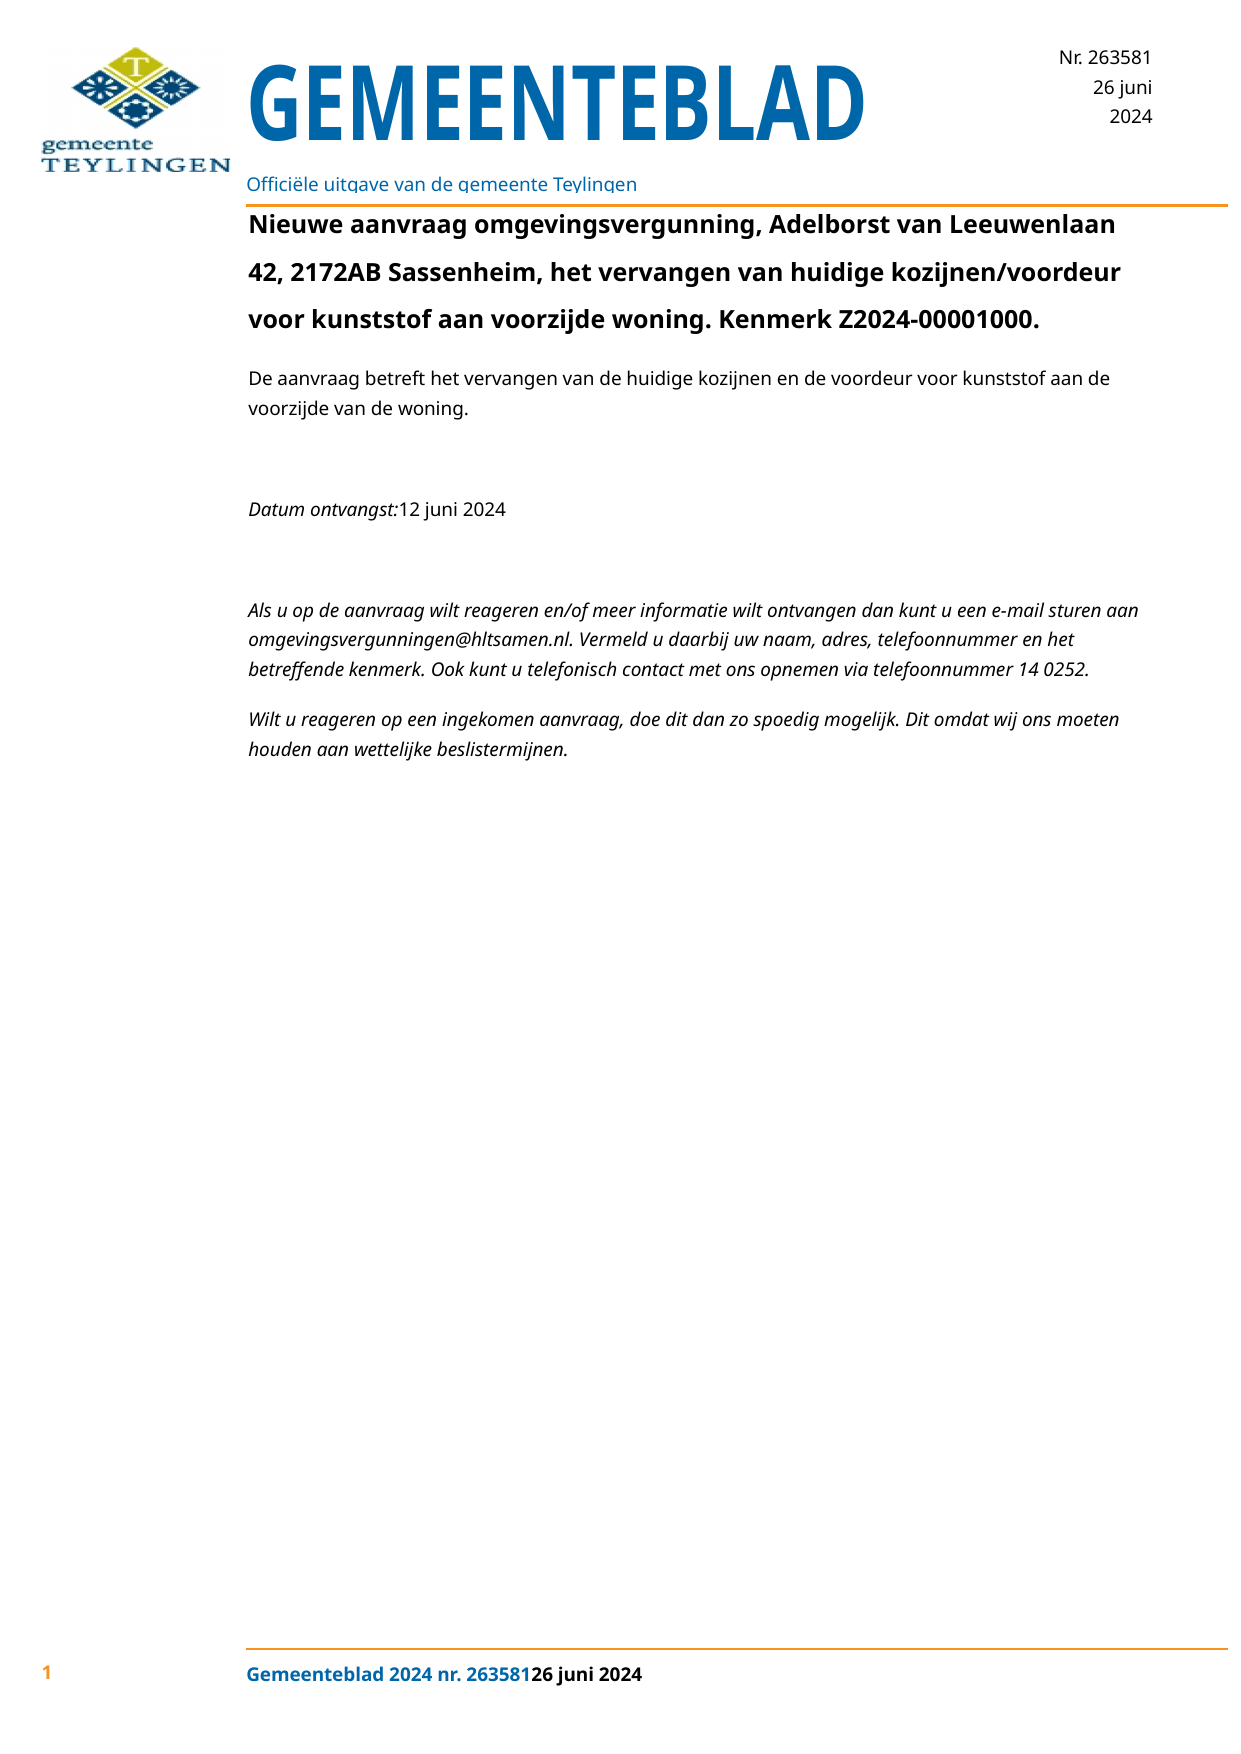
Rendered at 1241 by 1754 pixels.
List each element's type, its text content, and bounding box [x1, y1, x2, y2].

text Als u op de aanvraag wilt reageren en/of meer informatie wilt ontvangen dan kunt u een e-mail sturen aan omgevingsvergunningen@hltsamen.nl. Vermeld u daarbij uw naam, adres, telefoonnummer en het betreffende kenmerk. Ook kunt u telefonisch contact met ons opnemen via telefoonnummer 14 0252. [248, 597, 1152, 682]
text Wilt u reageren op een ingekomen aanvraag, doe dit dan zo spoedig mogelijk. Dit omdat wij ons moeten houden aan wettelijke beslistermijnen. [248, 706, 1152, 762]
text De aanvraag betreft het vervangen van de huidige kozijnen en de voordeur voor kunststof aan de voorzijde van de woning. [248, 366, 1152, 421]
text Nieuwe aanvraag omgevingsvergunning, Adelborst van Leeuwenlaan 42, 2172AB Sassenheim, het vervangen van huidige kozijnen/voordeur voor kunststof aan voorzijde woning. Kenmerk Z2024-00001000. [248, 207, 1152, 336]
text Datum ontvangst:12 juni 2024 [248, 496, 1152, 522]
picture [41, 47, 231, 172]
